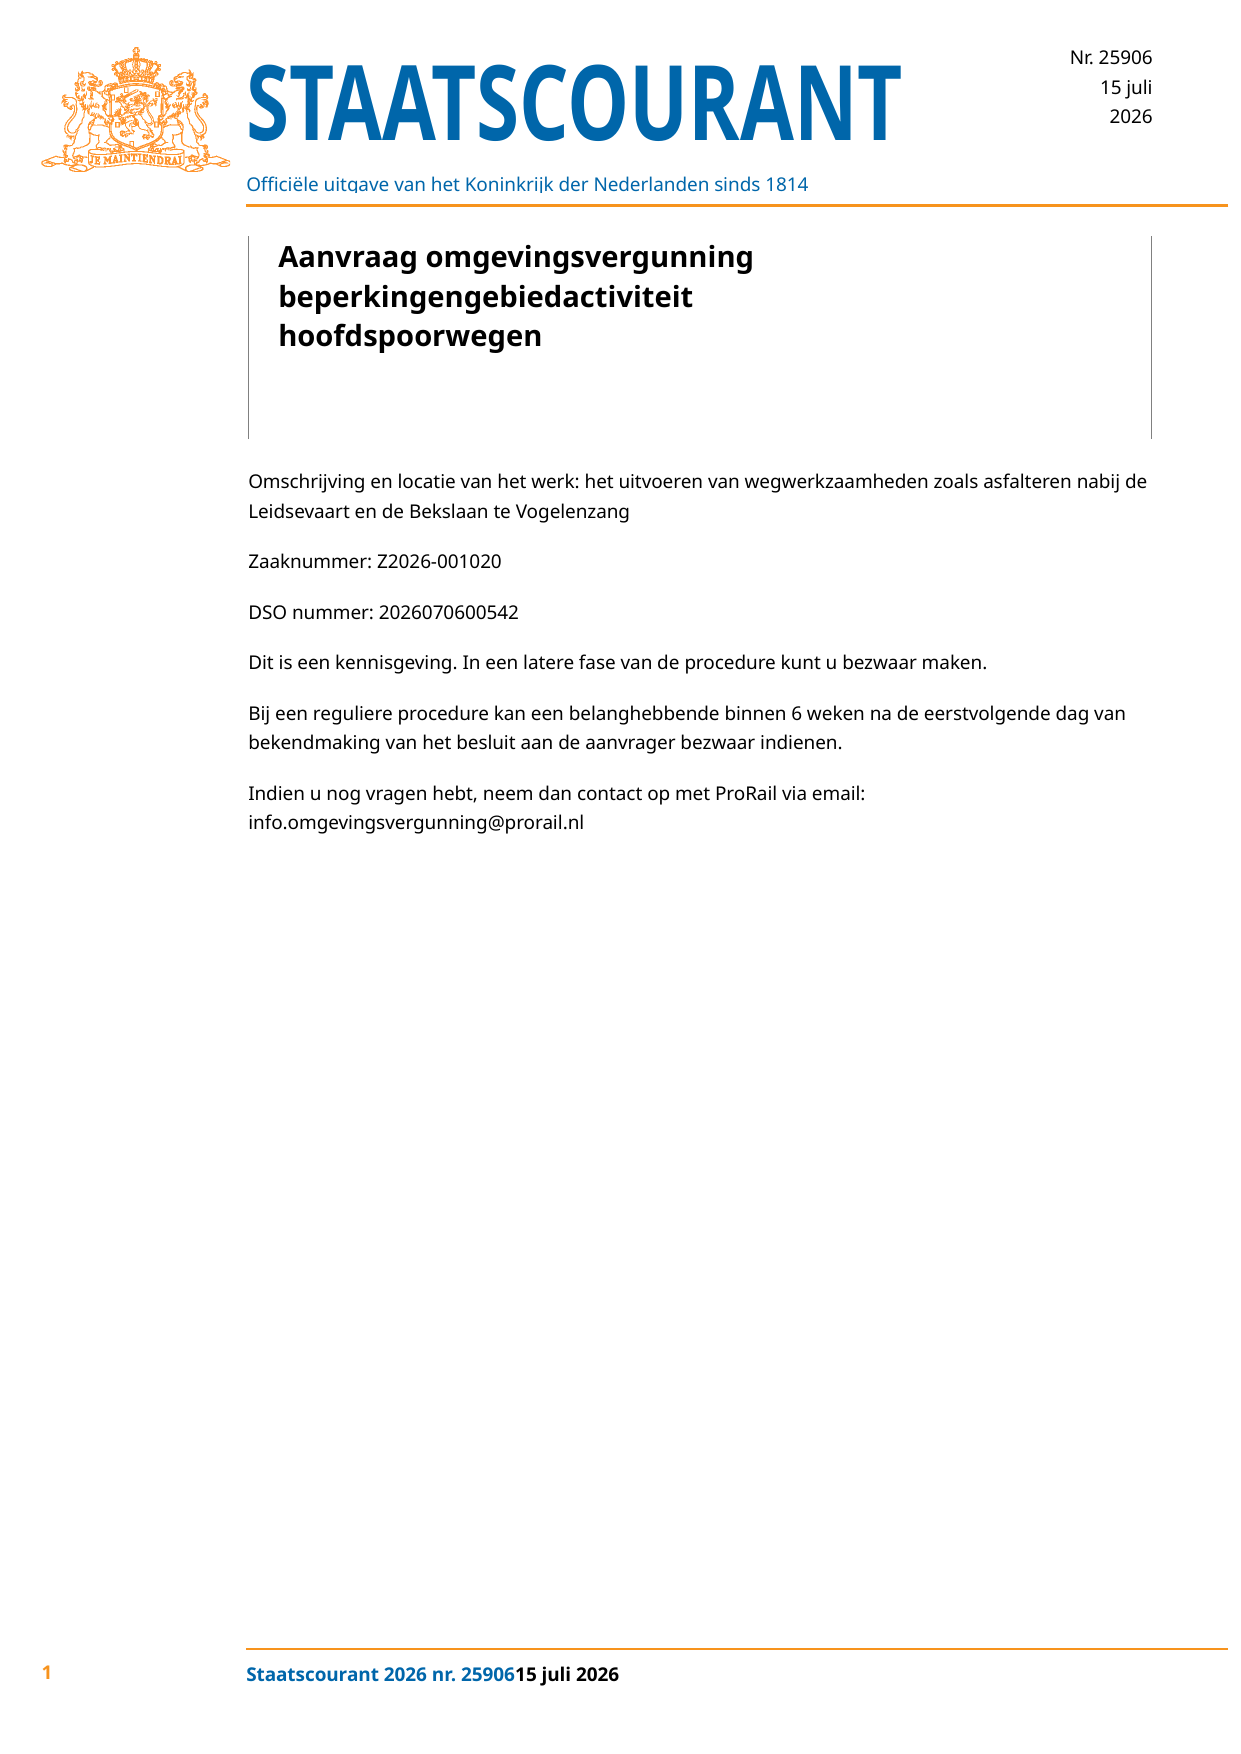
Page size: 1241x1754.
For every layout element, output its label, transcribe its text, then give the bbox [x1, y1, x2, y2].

text Omschrijving en locatie van het werk: het uitvoeren van wegwerkzaamheden zoals asfalteren nabij de Leidsevaart en de Bekslaan te Vogelenzang [248, 469, 1152, 524]
picture [41, 47, 231, 172]
table_header [850, 414, 1151, 439]
text Indien u nog vragen hebt, neem dan contact op met ProRail via email: info.omgevingsvergunning@prorail.nl [248, 780, 1152, 835]
text Bij een reguliere procedure kan een belanghebbende binnen 6 weken na de eerstvolgende dag van bekendmaking van het besluit aan de aanvrager bezwaar indienen. [248, 700, 1152, 755]
table_header [850, 236, 912, 413]
text DSO nummer: 2026070600542 [248, 599, 1152, 625]
table_header Aanvraag omgevingsvergunning beperkingengebiedactiviteit hoofdspoorwegen [249, 236, 850, 439]
table_header [1090, 236, 1151, 413]
text Dit is een kennisgeving. In een latere fase van de procedure kunt u bezwaar maken. [248, 649, 1152, 675]
picture [912, 236, 1090, 414]
text Zaaknummer: Z2026-001020 [248, 549, 1152, 574]
